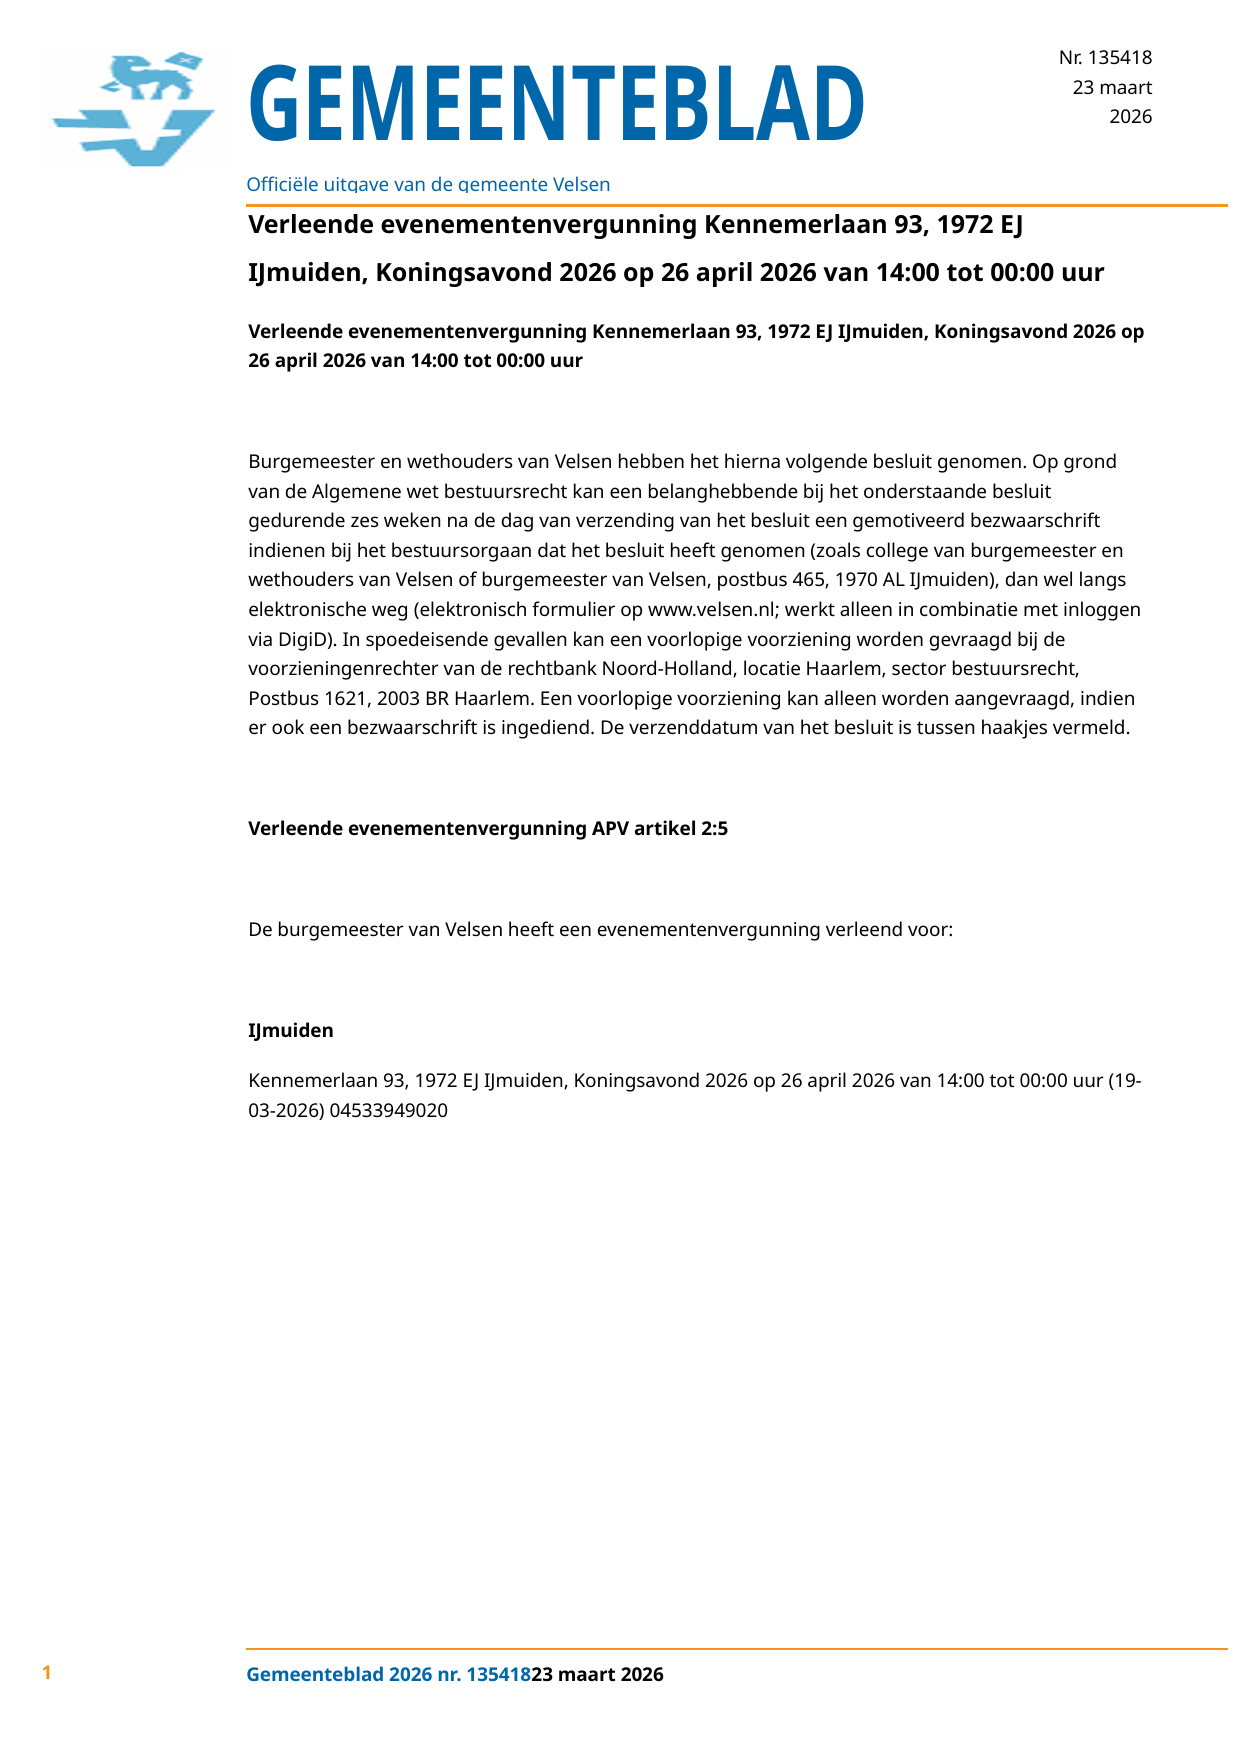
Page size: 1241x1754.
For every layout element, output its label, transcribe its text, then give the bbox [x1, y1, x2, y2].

text De burgemeester van Velsen heeft een evenementenvergunning verleend voor: [248, 916, 1152, 942]
text Verleende evenementenvergunning Kennemerlaan 93, 1972 EJ IJmuiden, Koningsavond 2026 op 26 april 2026 van 14:00 tot 00:00 uur [248, 207, 1152, 288]
text Verleende evenementenvergunning APV artikel 2:5 [248, 815, 1152, 841]
text Burgemeester en wethouders van Velsen hebben het hierna volgende besluit genomen. Op grond van de Algemene wet bestuursrecht kan een belanghebbende bij het onderstaande besluit gedurende zes weken na de dag van verzending van het besluit een gemotiveerd bezwaarschrift indienen bij het bestuursorgaan dat het besluit heeft genomen (zoals college van burgemeester en wethouders van Velsen of burgemeester van Velsen, postbus 465, 1970 AL IJmuiden), dan wel langs elektronische weg (elektronisch formulier op www.velsen.nl; werkt alleen in combinatie met inloggen via DigiD). In spoedeisende gevallen kan een voorlopige voorziening worden gevraagd bij de voorzieningenrechter van de rechtbank Noord-Holland, locatie Haarlem, sector bestuursrecht, Postbus 1621, 2003 BR Haarlem. Een voorlopige voorziening kan alleen worden aangevraagd, indien er ook een bezwaarschrift is ingediend. De verzenddatum van het besluit is tussen haakjes vermeld. [248, 448, 1152, 740]
text Kennemerlaan 93, 1972 EJ IJmuiden, Koningsavond 2026 op 26 april 2026 van 14:00 tot 00:00 uur (19-03-2026) 04533949020 [248, 1067, 1152, 1123]
picture [41, 47, 231, 172]
text IJmuiden [248, 1017, 1152, 1043]
text Verleende evenementenvergunning Kennemerlaan 93, 1972 EJ IJmuiden, Koningsavond 2026 op 26 april 2026 van 14:00 tot 00:00 uur [248, 318, 1152, 373]
